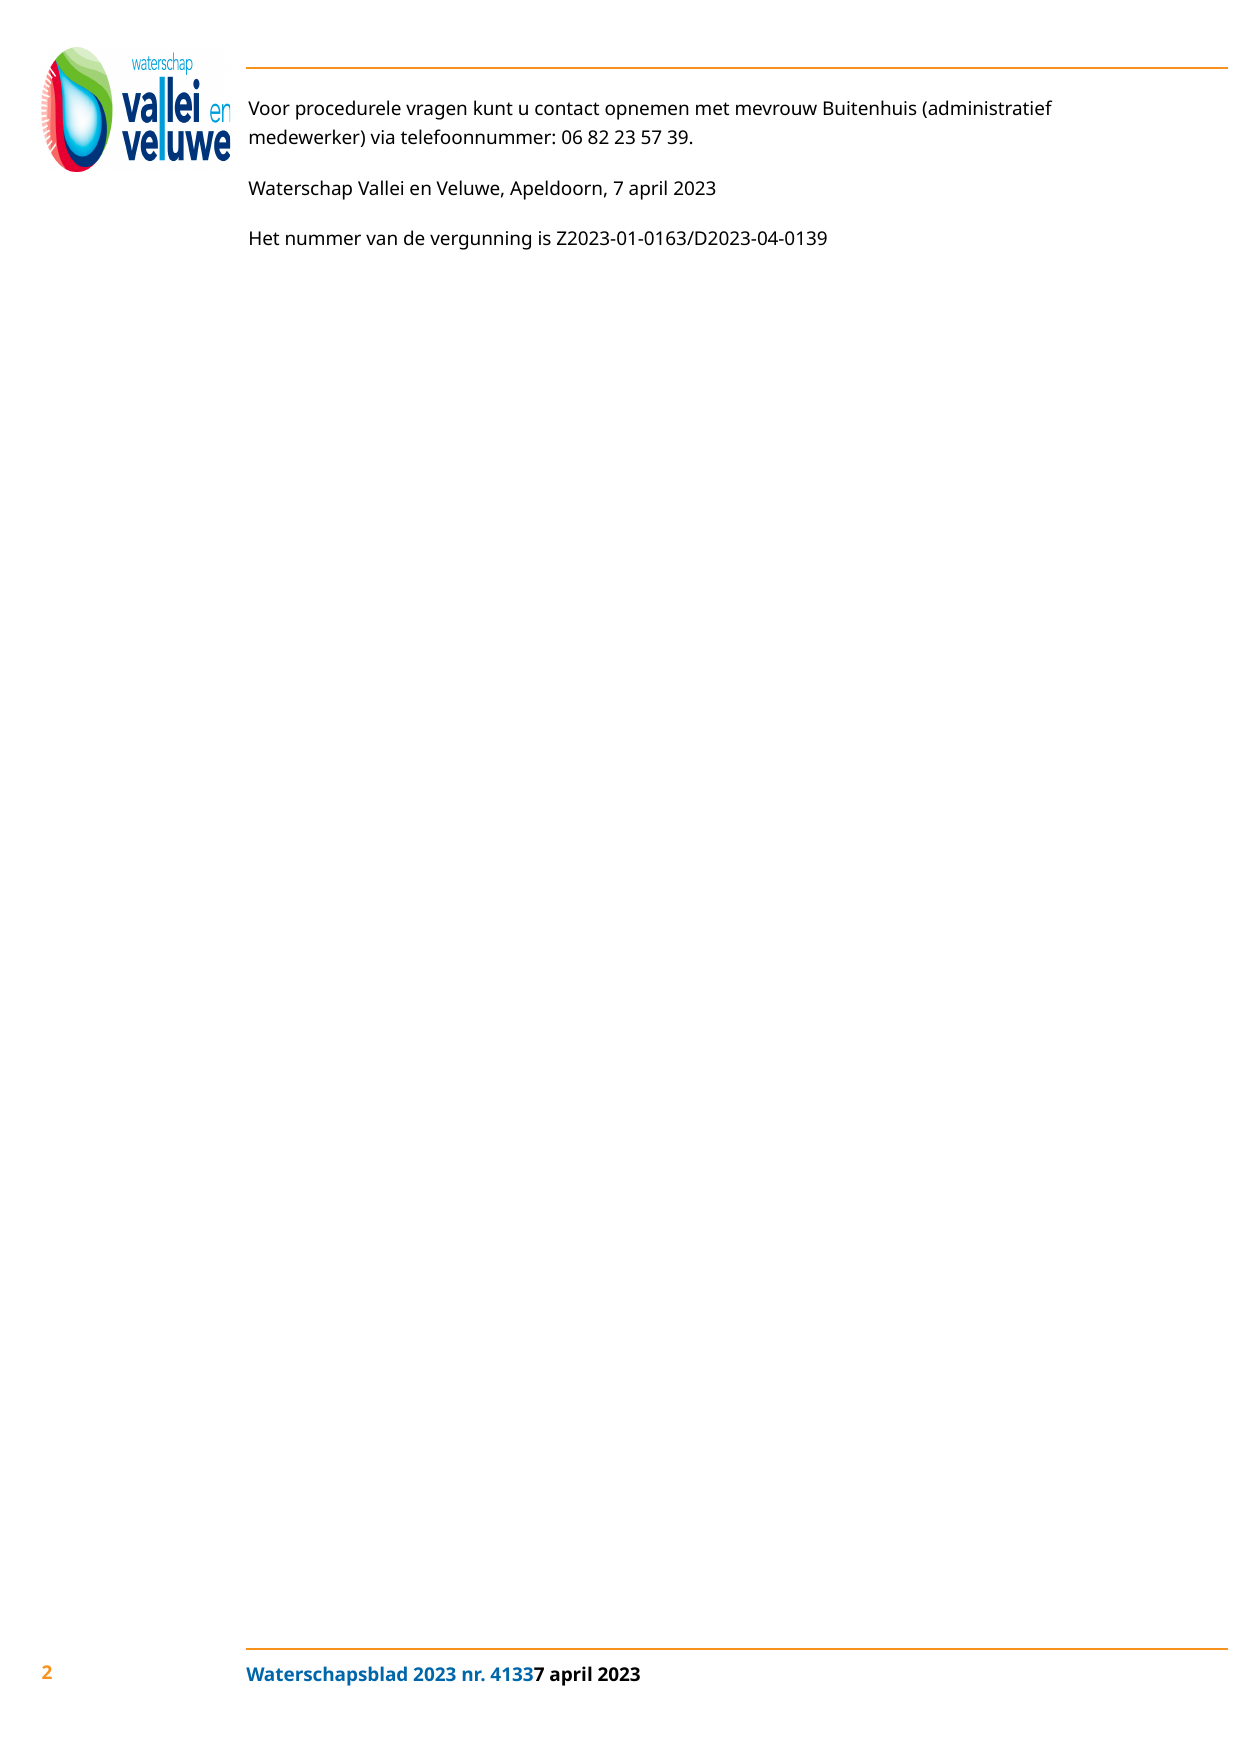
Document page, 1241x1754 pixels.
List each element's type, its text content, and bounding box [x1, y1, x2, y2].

text Waterschap Vallei en Veluwe, Apeldoorn, 7 april 2023 [248, 175, 1152, 201]
text Voor procedurele vragen kunt u contact opnemen met mevrouw Buitenhuis (administratief medewerker) via telefoonnummer: 06 82 23 57 39. [248, 95, 1152, 150]
text Het nummer van de vergunning is Z2023-01-0163/D2023-04-0139 [248, 225, 1152, 251]
picture [41, 47, 231, 172]
